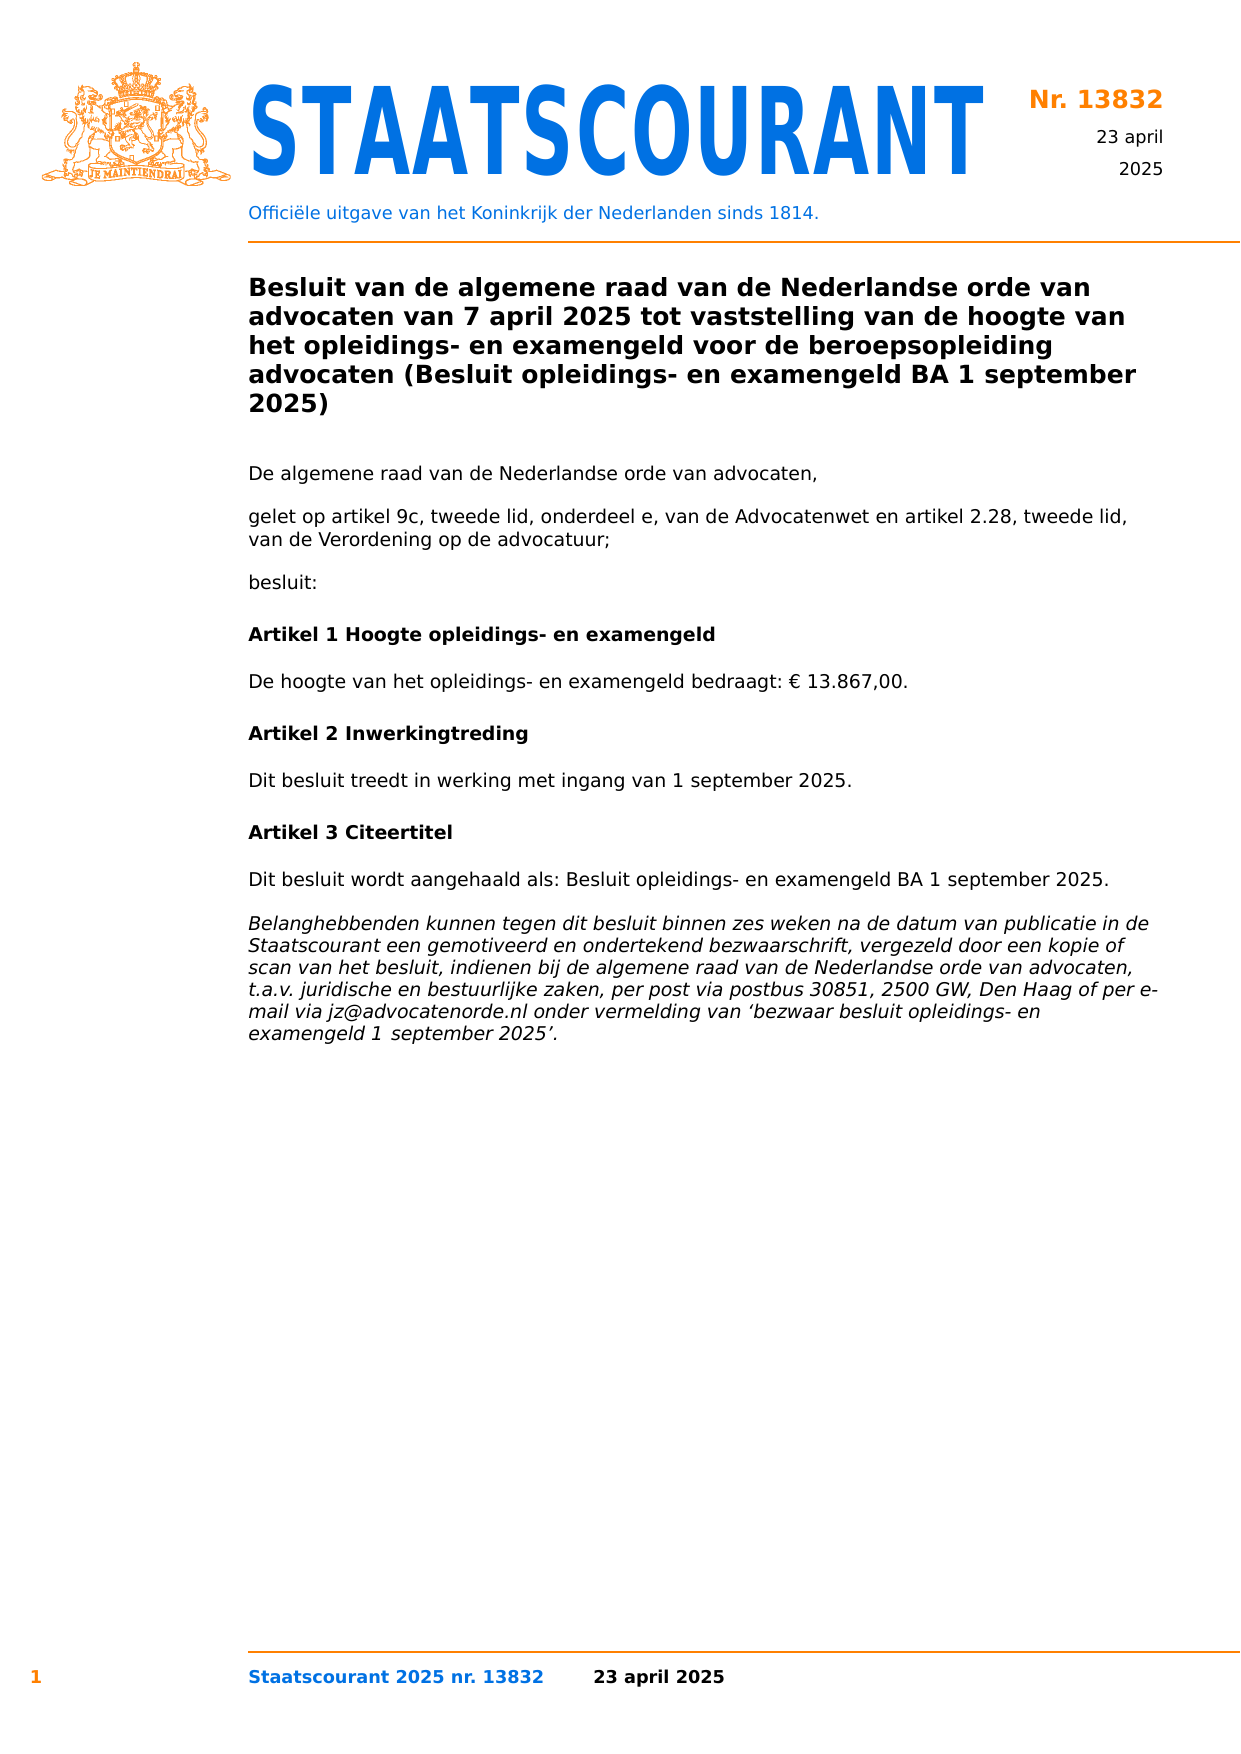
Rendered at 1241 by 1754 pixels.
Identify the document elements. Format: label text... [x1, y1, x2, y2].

table_header Nr. 13832 [998, 62, 1240, 121]
subtitle Artikel 3 Citeertitel [248, 822, 1163, 844]
text gelet op artikel 9c, tweede lid, onderdeel e, van de Advocatenwet en artikel 2.28, tweede lid, van de Verordening op de advocatuur; [248, 506, 1163, 550]
table_cell 23 april [998, 121, 1240, 153]
table_cell Officiële uitgave van het Koninkrijk der Nederlanden sinds 1814. [248, 203, 1240, 241]
text besluit: [248, 572, 1163, 594]
text De hoogte van het opleidings- en examengeld bedraagt: € 13.867,00. [248, 671, 1163, 693]
picture [41, 62, 231, 186]
subtitle Artikel 2 Inwerkingtreding [248, 723, 1163, 745]
text Dit besluit wordt aangehaald als: Besluit opleidings- en examengeld BA 1 september 2025. [248, 869, 1163, 891]
text De algemene raad van de Nederlandse orde van advocaten, [248, 463, 1163, 484]
text Belanghebbenden kunnen tegen dit besluit binnen zes weken na de datum van publicatie in de Staatscourant een gemotiveerd en ondertekend bezwaarschrift, vergezeld door een kopie of scan van het besluit, indienen bij de algemene raad van de Nederlandse orde van advocaten, t.a.v. juridische en bestuurlijke zaken, per post via postbus 30851, 2500 GW, Den Haag of per e-mail via jz@advocatenorde.nl onder vermelding van ‘bezwaar besluit opleidings- en examengeld 1 september 2025’. [248, 913, 1163, 1045]
table_cell 2025 [998, 153, 1240, 203]
text Dit besluit treedt in werking met ingang van 1 september 2025. [248, 770, 1163, 792]
table_header [25, 62, 248, 241]
table_header STAATSCOURANT [248, 62, 998, 203]
subtitle Artikel 1 Hoogte opleidings- en examengeld [248, 624, 1163, 646]
subtitle Besluit van de algemene raad van de Nederlandse orde van advocaten van 7 april 2025 tot vaststelling van de hoogte van het opleidings- en examengeld voor de beroepsopleiding advocaten (Besluit opleidings- en examengeld BA 1 september 2025) [248, 273, 1163, 419]
